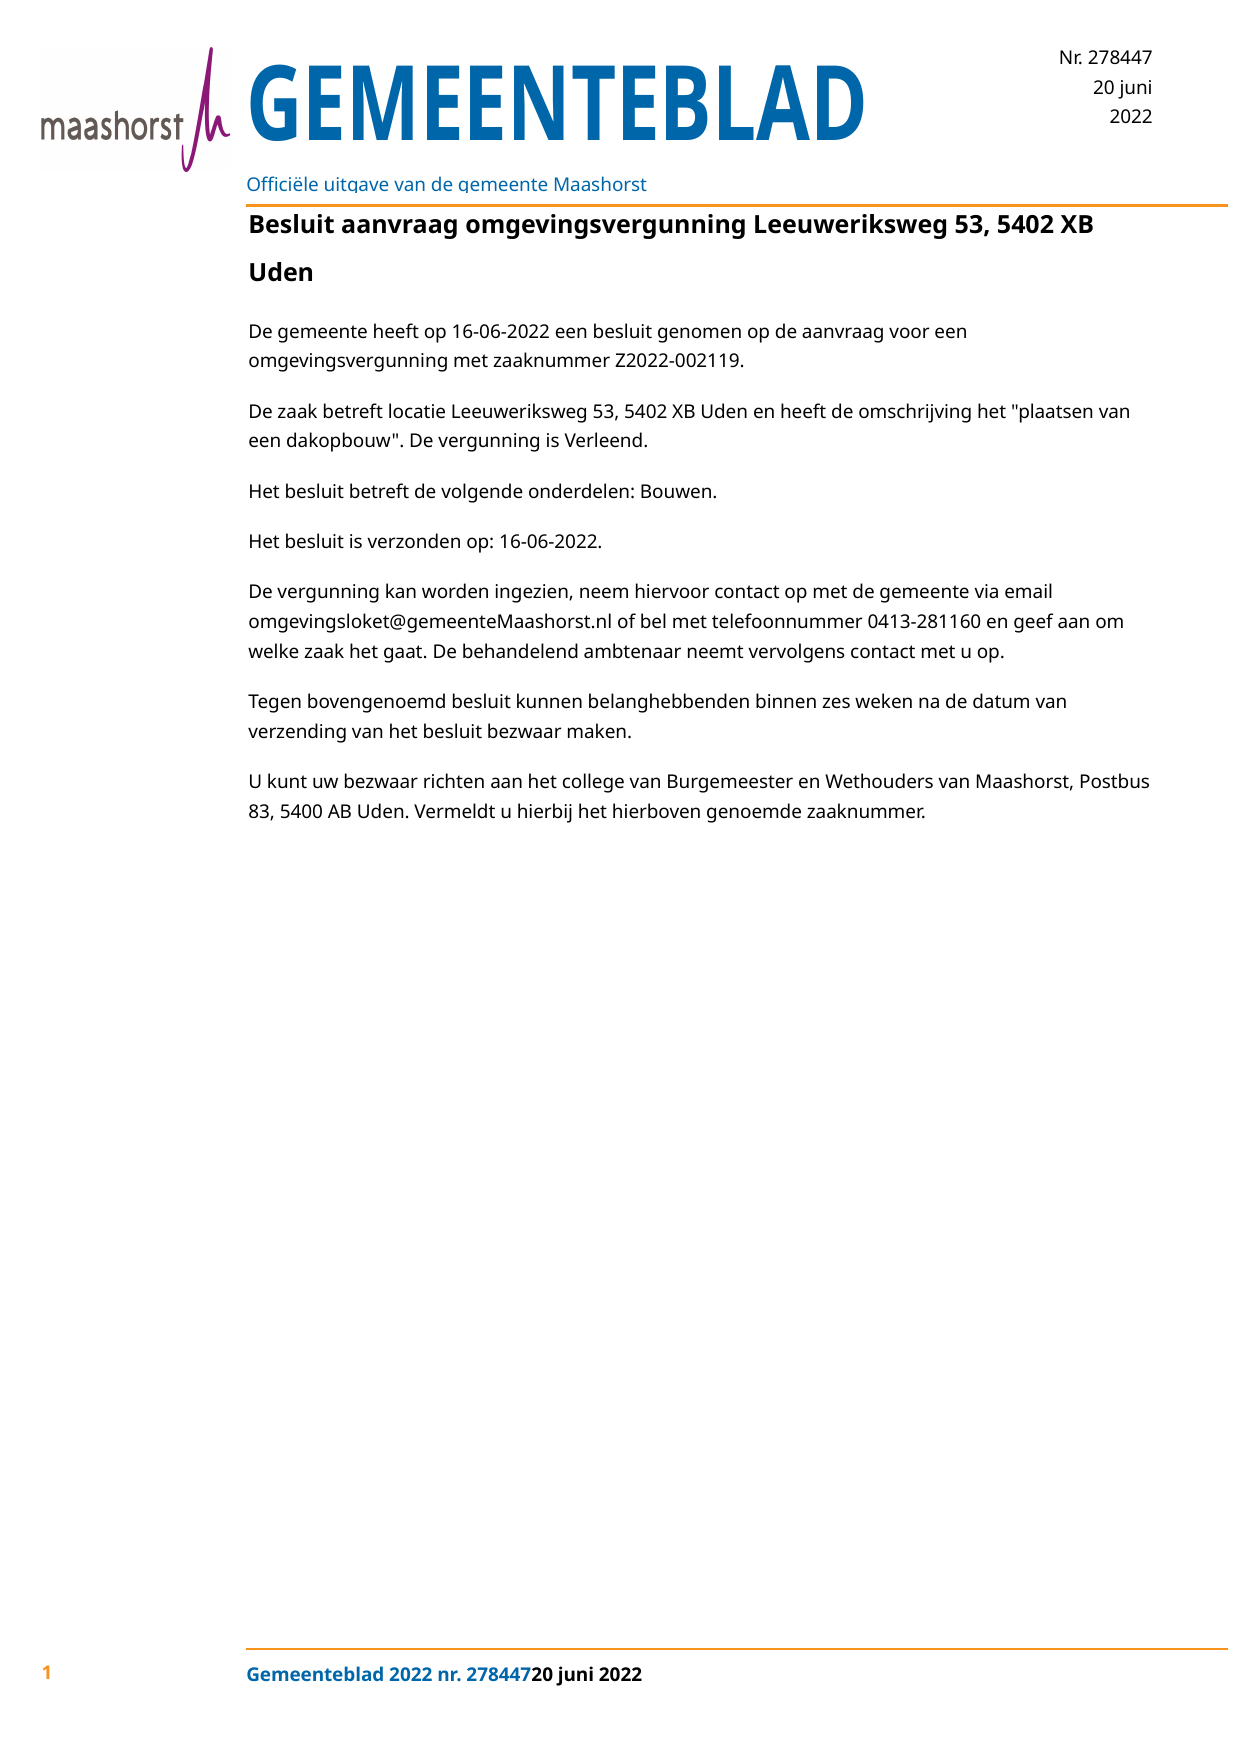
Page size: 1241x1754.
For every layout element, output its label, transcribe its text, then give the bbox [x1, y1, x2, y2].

text Het besluit betreft de volgende onderdelen: Bouwen. [248, 478, 1152, 504]
text De gemeente heeft op 16-06-2022 een besluit genomen op de aanvraag voor een omgevingsvergunning met zaaknummer Z2022-002119. [248, 318, 1152, 373]
text De zaak betreft locatie Leeuweriksweg 53, 5402 XB Uden en heeft de omschrijving het "plaatsen van een dakopbouw". De vergunning is Verleend. [248, 398, 1152, 453]
text U kunt uw bezwaar richten aan het college van Burgemeester en Wethouders van Maashorst, Postbus 83, 5400 AB Uden. Vermeldt u hierbij het hierboven genoemde zaaknummer. [248, 768, 1152, 824]
text Besluit aanvraag omgevingsvergunning Leeuweriksweg 53, 5402 XB Uden [248, 207, 1152, 288]
text Het besluit is verzonden op: 16-06-2022. [248, 528, 1152, 554]
picture [41, 47, 231, 172]
text De vergunning kan worden ingezien, neem hiervoor contact op met de gemeente via email omgevingsloket@gemeenteMaashorst.nl of bel met telefoonnummer 0413-281160 en geef aan om welke zaak het gaat. De behandelend ambtenaar neemt vervolgens contact met u op. [248, 579, 1152, 664]
text Tegen bovengenoemd besluit kunnen belanghebbenden binnen zes weken na de datum van verzending van het besluit bezwaar maken. [248, 688, 1152, 744]
